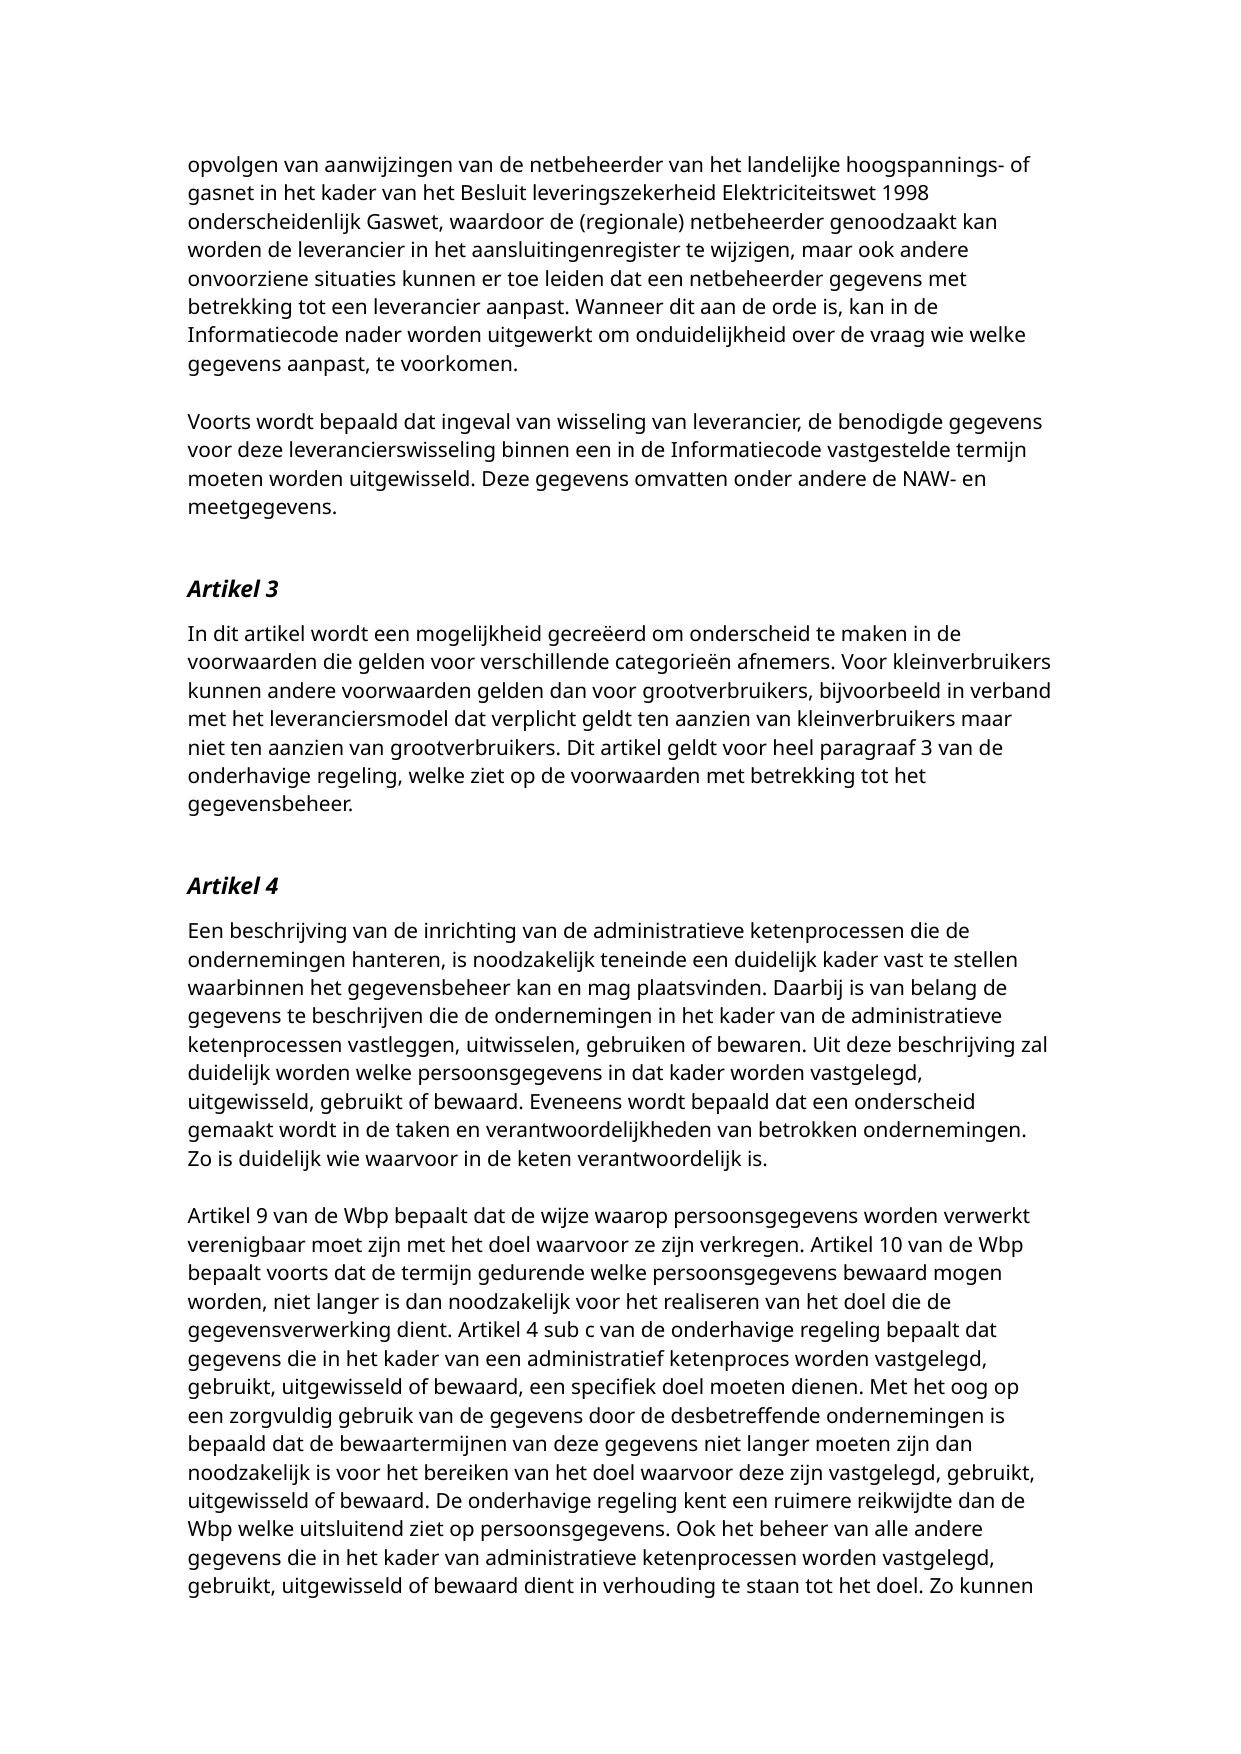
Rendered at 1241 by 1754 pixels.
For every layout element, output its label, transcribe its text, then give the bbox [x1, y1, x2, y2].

text In dit artikel wordt een mogelijkheid gecreëerd om onderscheid te maken in de voorwaarden die gelden voor verschillende categorieën afnemers. Voor kleinverbruikers kunnen andere voorwaarden gelden dan voor grootverbruikers, bijvoorbeeld in verband met het leveranciersmodel dat verplicht geldt ten aanzien van kleinverbruikers maar niet ten aanzien van grootverbruikers. Dit artikel geldt voor heel paragraaf 3 van de onderhavige regeling, welke ziet op de voorwaarden met betrekking tot het gegevensbeheer. [187, 619, 1053, 818]
text Een beschrijving van de inrichting van de administratieve ketenprocessen die de ondernemingen hanteren, is noodzakelijk teneinde een duidelijk kader vast te stellen waarbinnen het gegevensbeheer kan en mag plaatsvinden. Daarbij is van belang de gegevens te beschrijven die de ondernemingen in het kader van de administratieve ketenprocessen vastleggen, uitwisselen, gebruiken of bewaren. Uit deze beschrijving zal duidelijk worden welke persoonsgegevens in dat kader worden vastgelegd, uitgewisseld, gebruikt of bewaard. Eveneens wordt bepaald dat een onderscheid gemaakt wordt in de taken en verantwoordelijkheden van betrokken ondernemingen. Zo is duidelijk wie waarvoor in de keten verantwoordelijk is. [187, 916, 1053, 1172]
subtitle Artikel 3 [187, 573, 1053, 604]
subtitle Artikel 4 [187, 870, 1053, 901]
text Voorts wordt bepaald dat ingeval van wisseling van leverancier, de benodigde gegevens voor deze leverancierswisseling binnen een in de Informatiecode vastgestelde termijn moeten worden uitgewisseld. Deze gegevens omvatten onder andere de NAW- en meetgegevens. [187, 407, 1053, 521]
text Artikel 9 van de Wbp bepaalt dat de wijze waarop persoonsgegevens worden verwerkt verenigbaar moet zijn met het doel waarvoor ze zijn verkregen. Artikel 10 van de Wbp bepaalt voorts dat de termijn gedurende welke persoonsgegevens bewaard mogen worden, niet langer is dan noodzakelijk voor het realiseren van het doel die de gegevensverwerking dient. Artikel 4 sub c van de onderhavige regeling bepaalt dat gegevens die in het kader van een administratief ketenproces worden vastgelegd, gebruikt, uitgewisseld of bewaard, een specifiek doel moeten dienen. Met het oog op een zorgvuldig gebruik van de gegevens door de desbetreffende ondernemingen is bepaald dat de bewaartermijnen van deze gegevens niet langer moeten zijn dan noodzakelijk is voor het bereiken van het doel waarvoor deze zijn vastgelegd, gebruikt, uitgewisseld of bewaard. De onderhavige regeling kent een ruimere reikwijdte dan de Wbp welke uitsluitend ziet op persoonsgegevens. Ook het beheer van alle andere gegevens die in het kader van administratieve ketenprocessen worden vastgelegd, gebruikt, uitgewisseld of bewaard dient in verhouding te staan tot het doel. Zo kunnen [187, 1202, 1053, 1600]
text opvolgen van aanwijzingen van de netbeheerder van het landelijke hoogspannings- of gasnet in het kader van het Besluit leveringszekerheid Elektriciteitswet 1998 onderscheidenlijk Gaswet, waardoor de (regionale) netbeheerder genoodzaakt kan worden de leverancier in het aansluitingenregister te wijzigen, maar ook andere onvoorziene situaties kunnen er toe leiden dat een netbeheerder gegevens met betrekking tot een leverancier aanpast. Wanneer dit aan de orde is, kan in de Informatiecode nader worden uitgewerkt om onduidelijkheid over de vraag wie welke gegevens aanpast, te voorkomen. [187, 150, 1053, 377]
